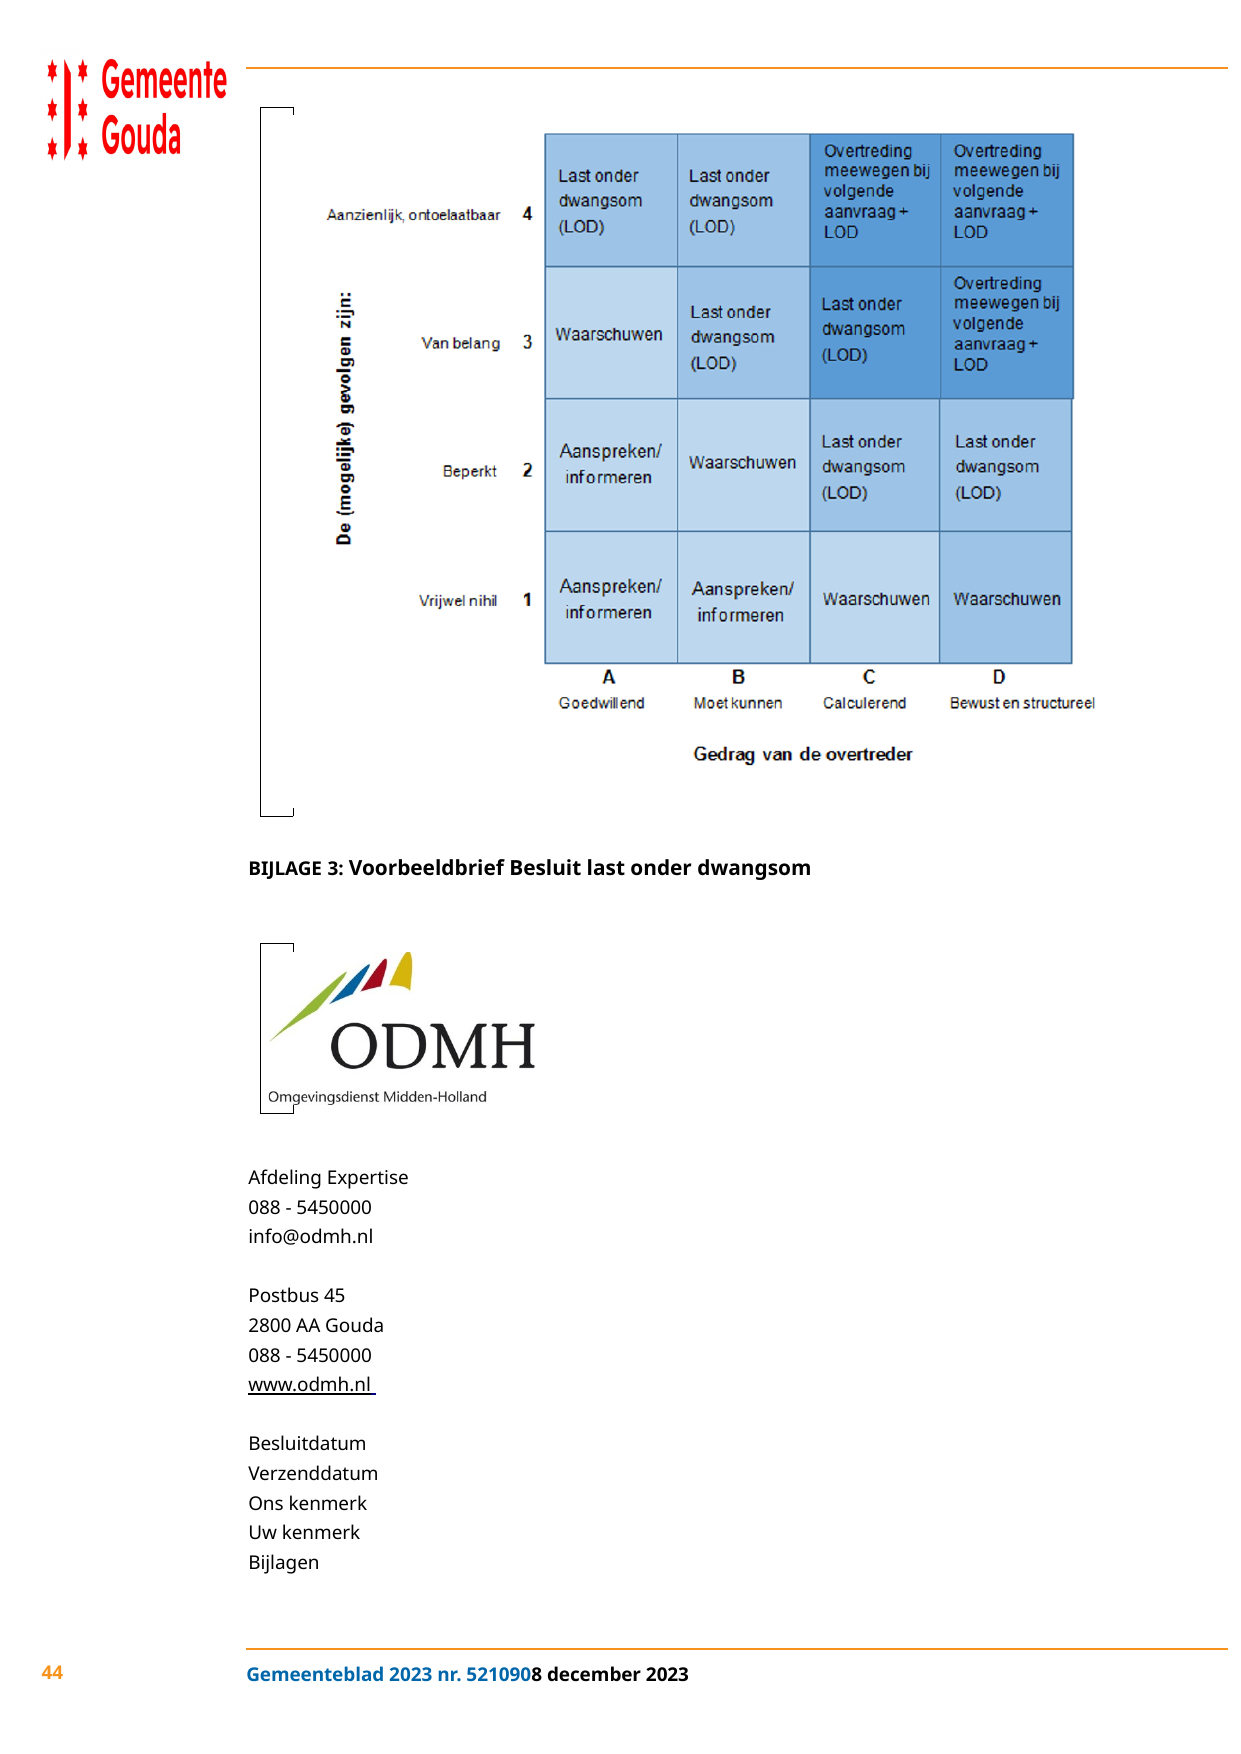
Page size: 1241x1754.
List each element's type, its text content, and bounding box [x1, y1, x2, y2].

text Uw kenmerk [248, 1519, 1152, 1545]
picture [268, 115, 1173, 808]
text Besluitdatum [248, 1431, 1152, 1456]
text Afdeling Expertise [248, 1164, 1152, 1190]
text Ons kenmerk [248, 1490, 1152, 1516]
text 088 - 5450000 [248, 1194, 1152, 1220]
picture [41, 47, 231, 172]
text 088 - 5450000 [248, 1342, 1152, 1368]
text www.odmh.nl [248, 1371, 1152, 1397]
text 2800 AA Gouda [248, 1312, 1152, 1338]
text BIJLAGE 3: Voorbeeldbrief Besluit last onder dwangsom [248, 853, 1152, 882]
text info@odmh.nl [248, 1223, 1152, 1249]
text Verzenddatum [248, 1460, 1152, 1486]
picture [268, 952, 535, 1105]
text Bijlagen [248, 1549, 1152, 1575]
text Postbus 45 [248, 1283, 1152, 1308]
